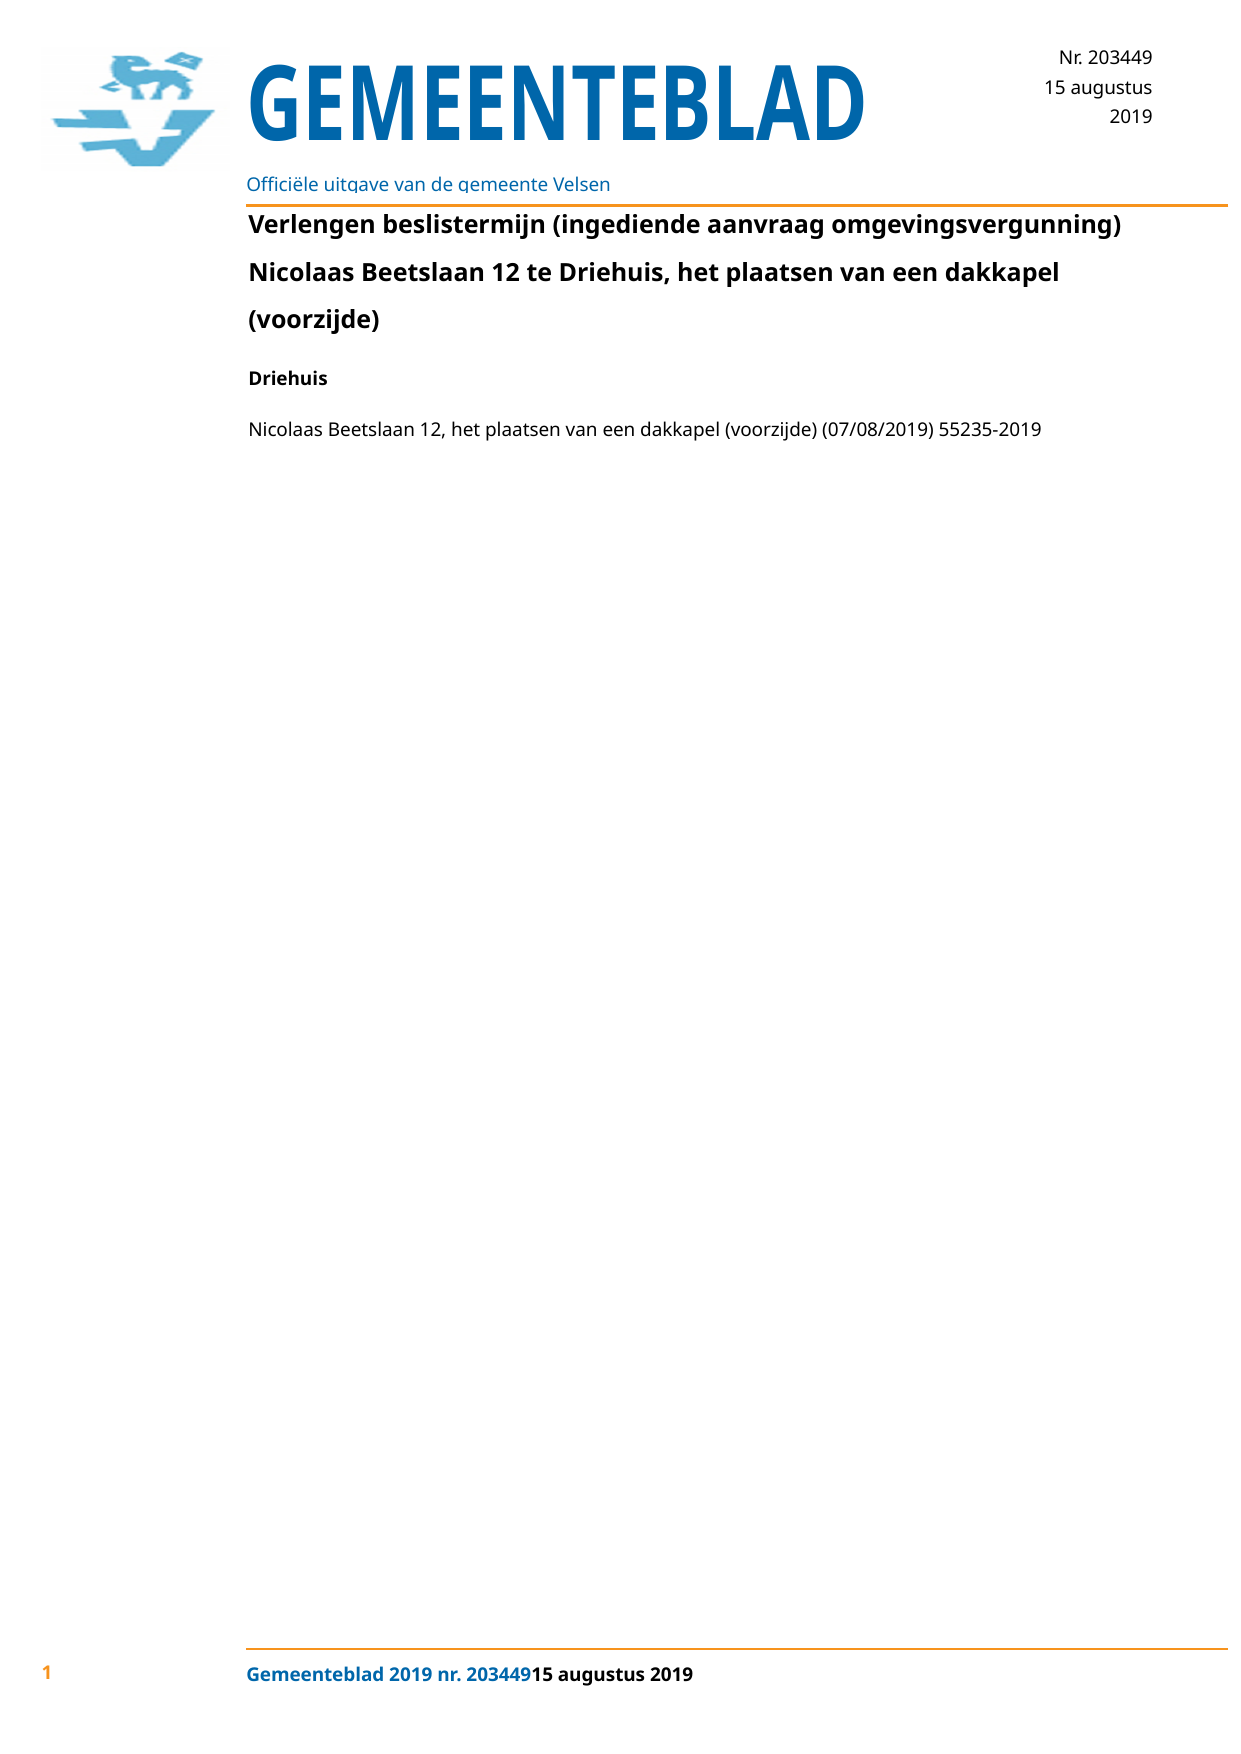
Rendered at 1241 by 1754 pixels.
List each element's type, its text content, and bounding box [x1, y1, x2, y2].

text Nicolaas Beetslaan 12, het plaatsen van een dakkapel (voorzijde) (07/08/2019) 55235-2019 [248, 416, 1152, 442]
picture [41, 47, 231, 172]
text Verlengen beslistermijn (ingediende aanvraag omgevingsvergunning) Nicolaas Beetslaan 12 te Driehuis, het plaatsen van een dakkapel (voorzijde) [248, 207, 1152, 336]
text Driehuis [248, 366, 1152, 391]
